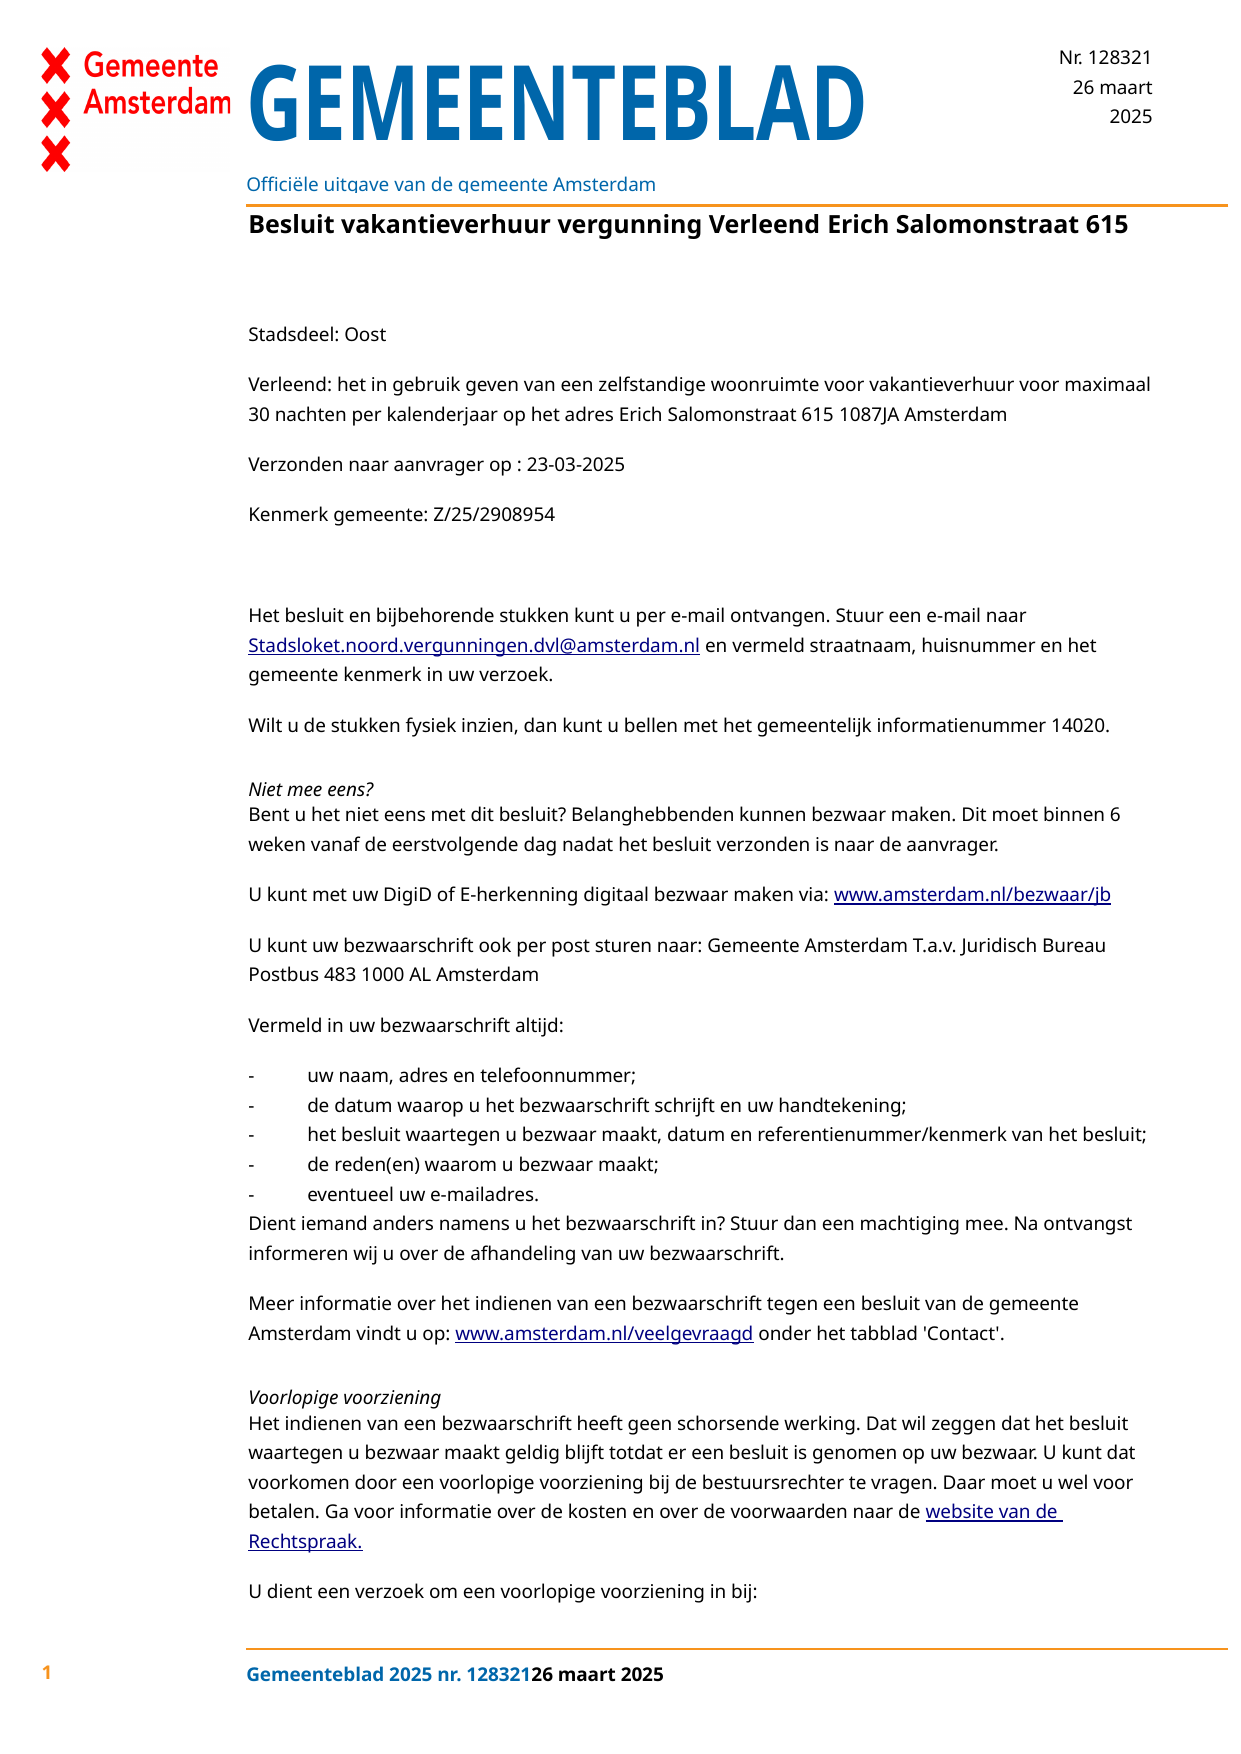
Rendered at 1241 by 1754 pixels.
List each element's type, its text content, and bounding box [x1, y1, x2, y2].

text Dient iemand anders namens u het bezwaarschrift in? Stuur dan een machtiging mee. Na ontvangst informeren wij u over de afhandeling van uw bezwaarschrift. [248, 1210, 1152, 1266]
text Bent u het niet eens met dit besluit? Belanghebbenden kunnen bezwaar maken. Dit moet binnen 6 weken vanaf de eerstvolgende dag nadat het besluit verzonden is naar de aanvrager. [248, 802, 1152, 857]
list de reden(en) waarom u bezwaar maakt; [248, 1151, 1152, 1177]
text Wilt u de stukken fysiek inzien, dan kunt u bellen met het gemeentelijk informatienummer 14020. [248, 712, 1152, 738]
text Besluit vakantieverhuur vergunning Verleend Erich Salomonstraat 615 [248, 207, 1152, 241]
list uw naam, adres en telefoonnummer; [248, 1062, 1152, 1088]
picture [41, 47, 231, 172]
list de datum waarop u het bezwaarschrift schrijft en uw handtekening; [248, 1092, 1152, 1118]
text U kunt met uw DigiD of E-herkenning digitaal bezwaar maken via: www.amsterdam.nl/bezwaar/jb [248, 882, 1152, 907]
text Verleend: het in gebruik geven van een zelfstandige woonruimte voor vakantieverhuur voor maximaal 30 nachten per kalenderjaar op het adres Erich Salomonstraat 615 1087JA Amsterdam [248, 371, 1152, 426]
text Stadsdeel: Oost [248, 321, 1152, 346]
text Voorlopige voorziening [248, 1384, 1152, 1410]
text Vermeld in uw bezwaarschrift altijd: [248, 1012, 1152, 1038]
text Niet mee eens? [248, 776, 1152, 802]
text Het indienen van een bezwaarschrift heeft geen schorsende werking. Dat wil zeggen dat het besluit waartegen u bezwaar maakt geldig blijft totdat er een besluit is genomen op uw bezwaar. U kunt dat voorkomen door een voorlopige voorziening bij de bestuursrechter te vragen. Daar moet u wel voor betalen. Ga voor informatie over de kosten en over de voorwaarden naar de website van de Rechtspraak. [248, 1410, 1152, 1554]
text Meer informatie over het indienen van een bezwaarschrift tegen een besluit van de gemeente Amsterdam vindt u op: www.amsterdam.nl/veelgevraagd onder het tabblad 'Contact'. [248, 1290, 1152, 1346]
text Het besluit en bijbehorende stukken kunt u per e-mail ontvangen. Stuur een e-mail naar Stadsloket.noord.vergunningen.dvl@amsterdam.nl en vermeld straatnaam, huisnummer en het gemeente kenmerk in uw verzoek. [248, 602, 1152, 687]
text U dient een verzoek om een voorlopige voorziening in bij: [248, 1578, 1152, 1604]
text Verzonden naar aanvrager op : 23-03-2025 [248, 451, 1152, 477]
text Kenmerk gemeente: Z/25/2908954 [248, 502, 1152, 527]
list eventueel uw e-mailadres. [248, 1181, 1152, 1207]
text U kunt uw bezwaarschrift ook per post sturen naar: Gemeente Amsterdam T.a.v. Juridisch Bureau Postbus 483 1000 AL Amsterdam [248, 932, 1152, 987]
list het besluit waartegen u bezwaar maakt, datum en referentienummer/kenmerk van het besluit; [248, 1122, 1152, 1147]
